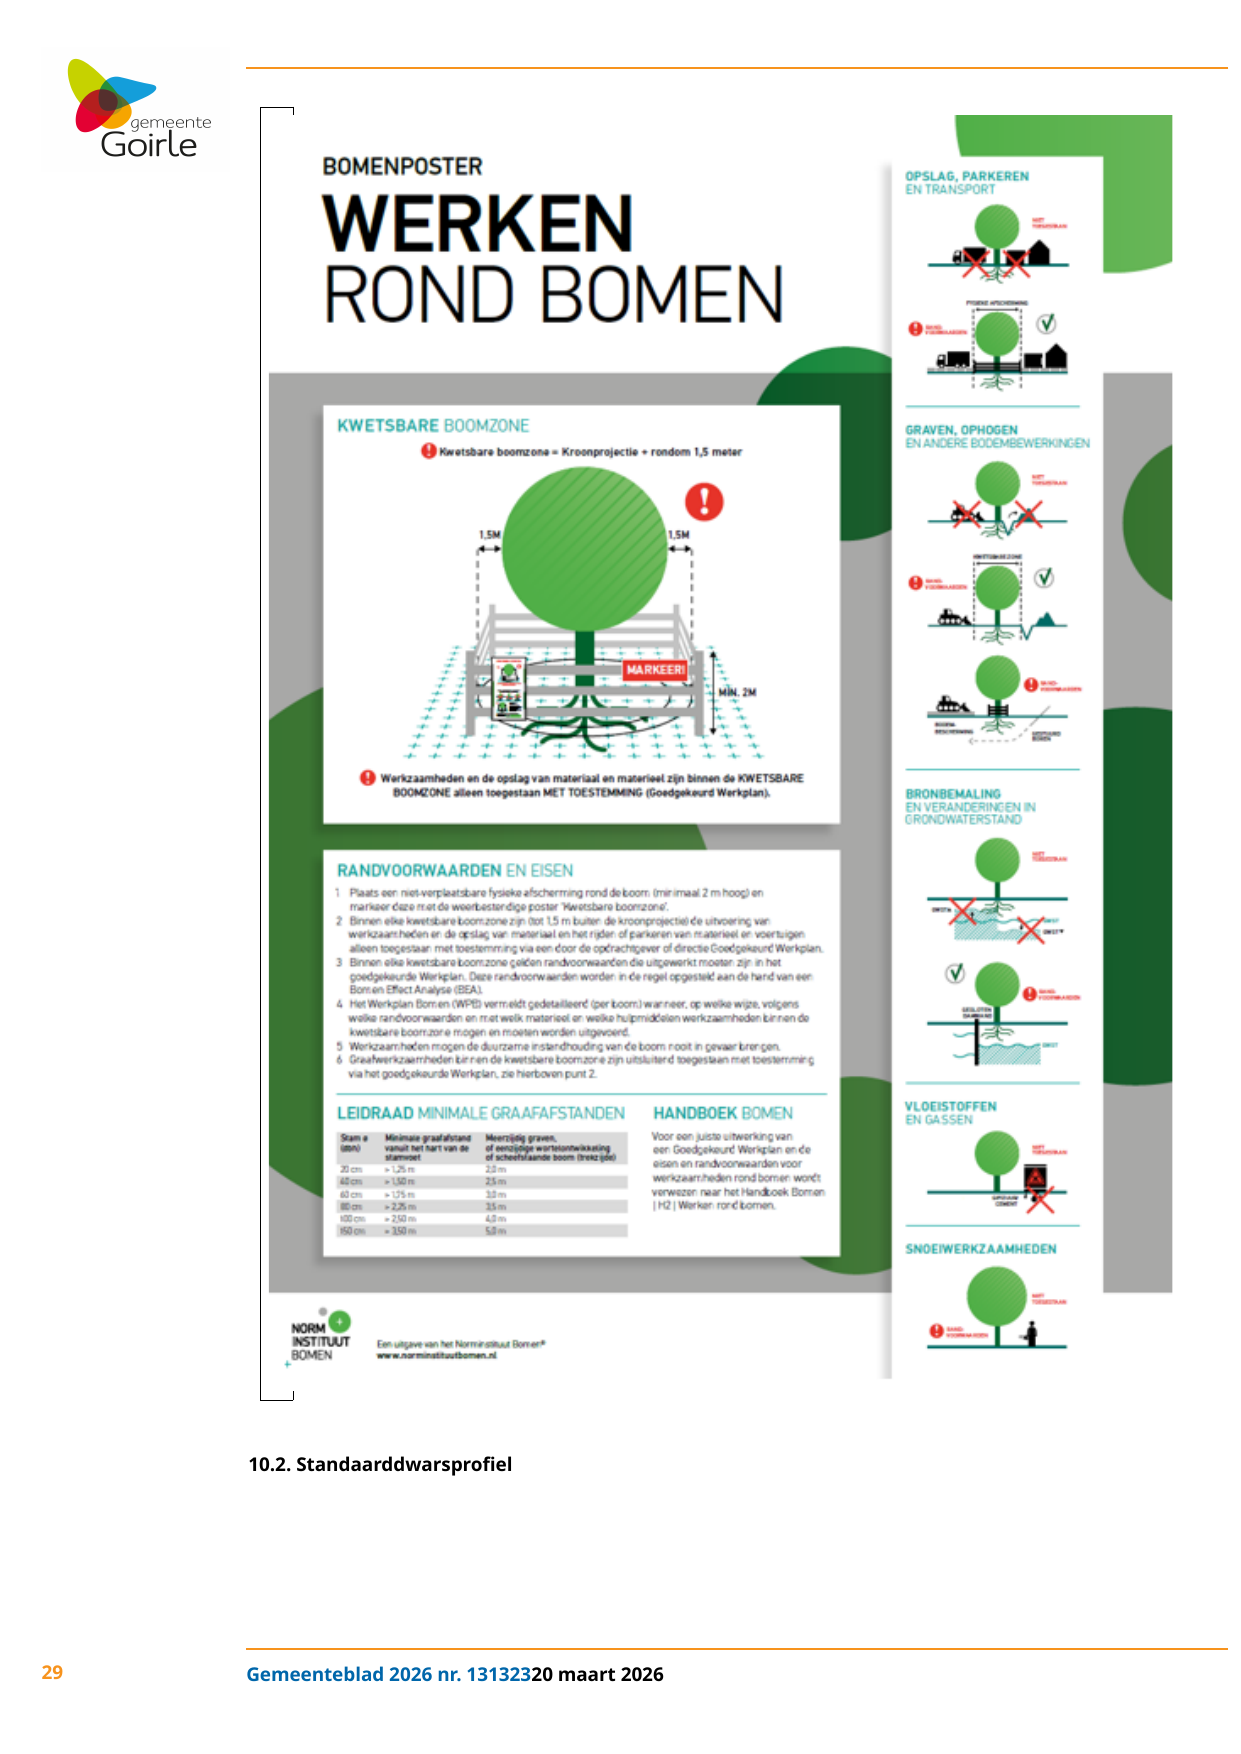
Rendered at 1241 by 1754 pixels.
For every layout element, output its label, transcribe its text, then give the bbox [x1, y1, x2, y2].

text 10.2. Standaarddwarsprofiel [248, 1451, 1152, 1476]
picture [41, 47, 231, 172]
picture [268, 115, 1173, 1391]
